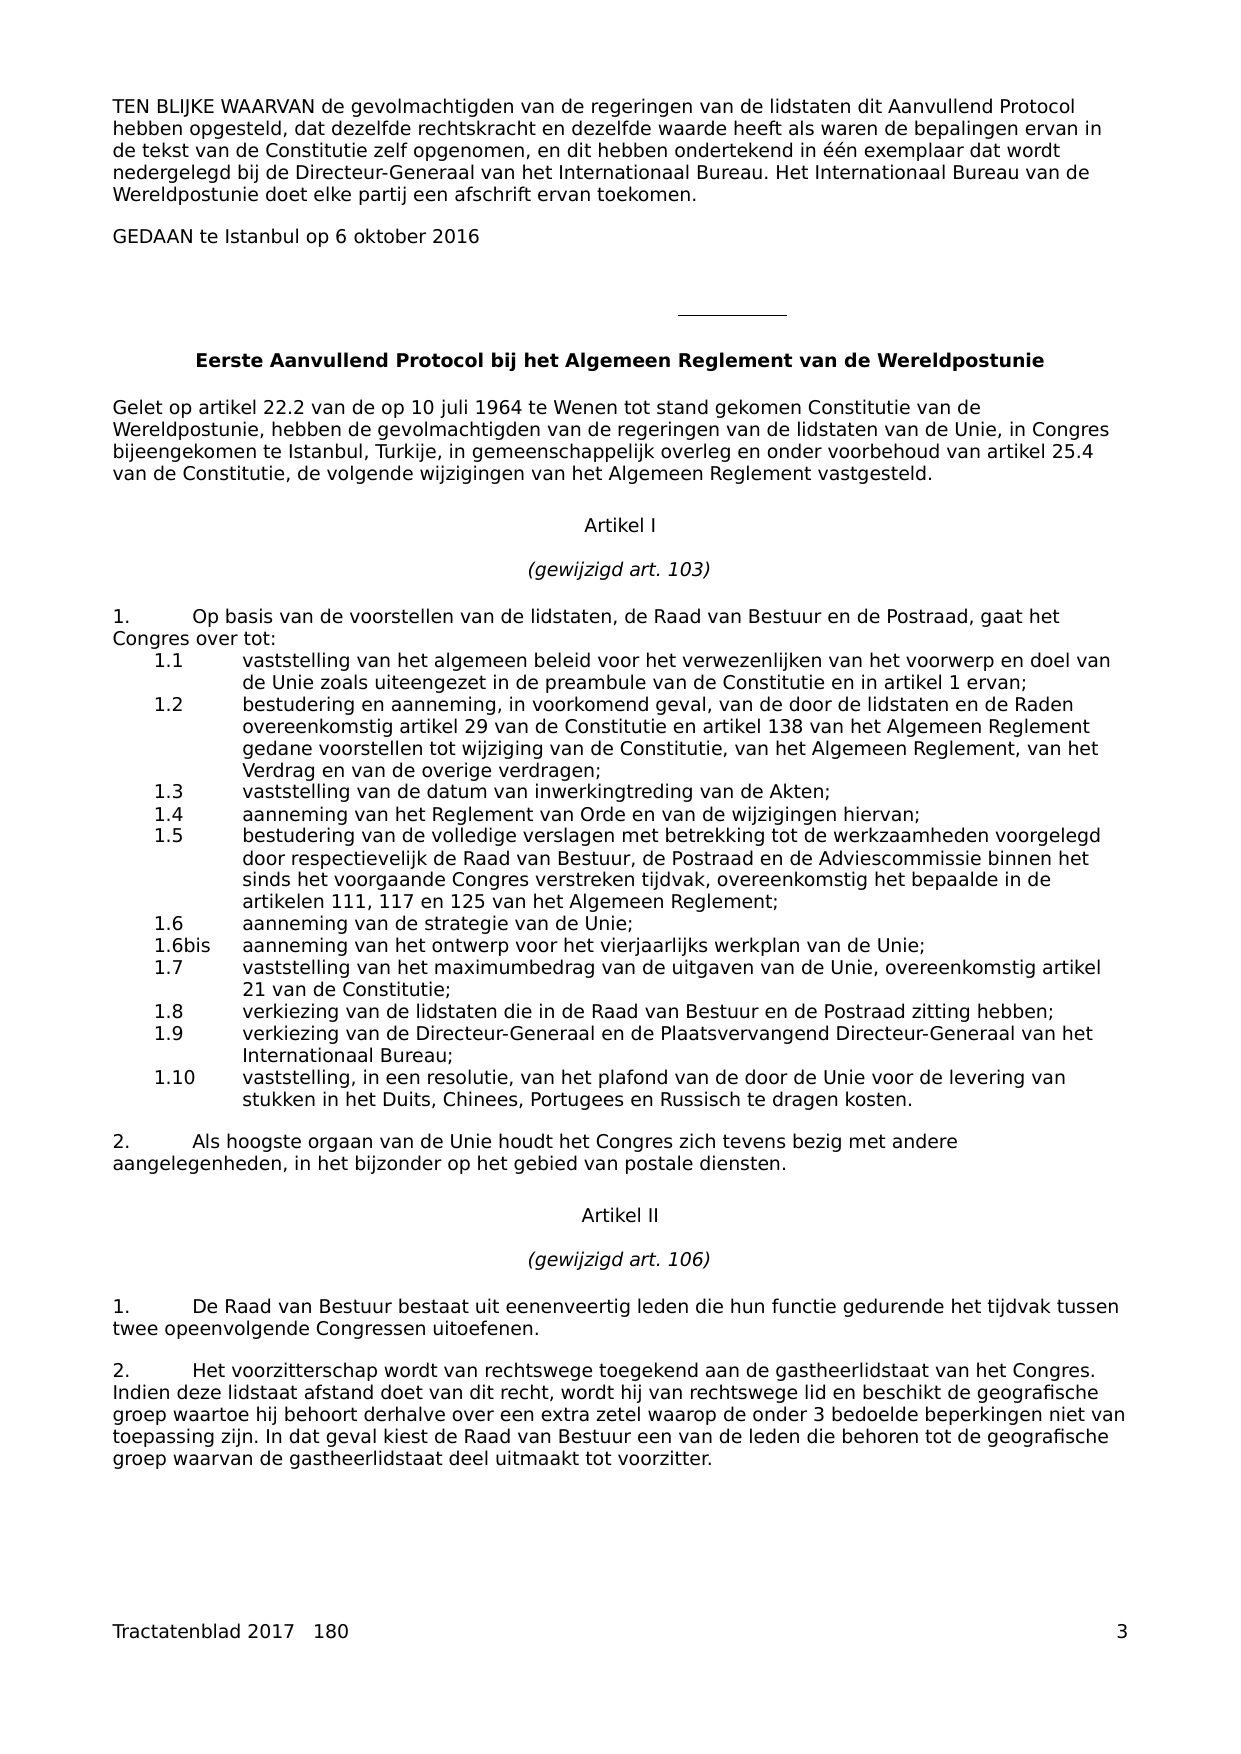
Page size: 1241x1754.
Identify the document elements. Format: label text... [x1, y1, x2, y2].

text 1.7 vaststelling van het maximumbedrag van de uitgaven van de Unie, overeenkomstig artikel 21 van de Constitutie; [153, 957, 1128, 1001]
text 1.4 aanneming van het Reglement van Orde en van de wijzigingen hiervan; [153, 803, 1128, 825]
text 1.8 verkiezing van de lidstaten die in de Raad van Bestuur en de Postraad zitting hebben; [153, 1001, 1128, 1023]
text 1.10 vaststelling, in een resolutie, van het plafond van de door de Unie voor de levering van stukken in het Duits, Chinees, Portugees en Russisch te dragen kosten. [153, 1067, 1128, 1111]
text 1.6bis aanneming van het ontwerp voor het vierjaarlijks werkplan van de Unie; [153, 935, 1128, 957]
text 1.6 aanneming van de strategie van de Unie; [153, 913, 1128, 935]
text 2. Het voorzitterschap wordt van rechtswege toegekend aan de gastheerlidstaat van het Congres. Indien deze lidstaat afstand doet van dit recht, wordt hij van rechtswege lid en beschikt de geografische groep waartoe hij behoort derhalve over een extra zetel waarop de onder 3 bedoelde beperkingen niet van toepassing zijn. In dat geval kiest de Raad van Bestuur een van de leden die behoren tot de geografische groep waarvan de gastheerlidstaat deel uitmaakt tot voorzitter. [112, 1360, 1128, 1470]
text 1.5 bestudering van de volledige verslagen met betrekking tot de werkzaamheden voorgelegd door respectievelijk de Raad van Bestuur, de Postraad en de Adviescommissie binnen het sinds het voorgaande Congres verstreken tijdvak, overeenkomstig het bepaalde in de artikelen 111, 117 en 125 van het Algemeen Reglement; [153, 825, 1128, 913]
text Gelet op artikel 22.2 van de op 10 juli 1964 te Wenen tot stand gekomen Constitutie van de Wereldpostunie, hebben de gevolmachtigden van de regeringen van de lidstaten van de Unie, in Congres bijeengekomen te Istanbul, Turkije, in gemeenschappelijk overleg en onder voorbehoud van artikel 25.4 van de Constitutie, de volgende wijzigingen van het Algemeen Reglement vastgesteld. [112, 397, 1128, 485]
subtitle Artikel II (gewijzigd art. 106) [112, 1205, 1128, 1271]
text GEDAAN te Istanbul op 6 oktober 2016 [112, 226, 1128, 248]
text TEN BLIJKE WAARVAN de gevolmachtigden van de regeringen van de lidstaten dit Aanvullend Protocol hebben opgesteld, dat dezelfde rechtskracht en dezelfde waarde heeft als waren de bepalingen ervan in de tekst van de Constitutie zelf opgenomen, en dit hebben ondertekend in één exemplaar dat wordt nedergelegd bij de Directeur-Generaal van het Internationaal Bureau. Het Internationaal Bureau van de Wereldpostunie doet elke partij een afschrift ervan toekomen. [112, 96, 1128, 206]
text 1.9 verkiezing van de Directeur-Generaal en de Plaatsvervangend Directeur-Generaal van het Internationaal Bureau; [153, 1023, 1128, 1067]
subtitle Artikel I (gewijzigd art. 103) [112, 515, 1128, 581]
text 1. De Raad van Bestuur bestaat uit eenenveertig leden die hun functie gedurende het tijdvak tussen twee opeenvolgende Congressen uitoefenen. [112, 1296, 1128, 1340]
subtitle Eerste Aanvullend Protocol bij het Algemeen Reglement van de Wereldpostunie [112, 350, 1128, 372]
text 1.1 vaststelling van het algemeen beleid voor het verwezenlijken van het voorwerp en doel van de Unie zoals uiteengezet in de preambule van de Constitutie en in artikel 1 ervan; [153, 649, 1128, 693]
text 1. Op basis van de voorstellen van de lidstaten, de Raad van Bestuur en de Postraad, gaat het Congres over tot: [112, 606, 1128, 649]
text 1.2 bestudering en aanneming, in voorkomend geval, van de door de lidstaten en de Raden overeenkomstig artikel 29 van de Constitutie en artikel 138 van het Algemeen Reglement gedane voorstellen tot wijziging van de Constitutie, van het Algemeen Reglement, van het Verdrag en van de overige verdragen; [153, 693, 1128, 781]
text 1.3 vaststelling van de datum van inwerkingtreding van de Akten; [153, 781, 1128, 803]
text 2. Als hoogste orgaan van de Unie houdt het Congres zich tevens bezig met andere aangelegenheden, in het bijzonder op het gebied van postale diensten. [112, 1131, 1128, 1175]
